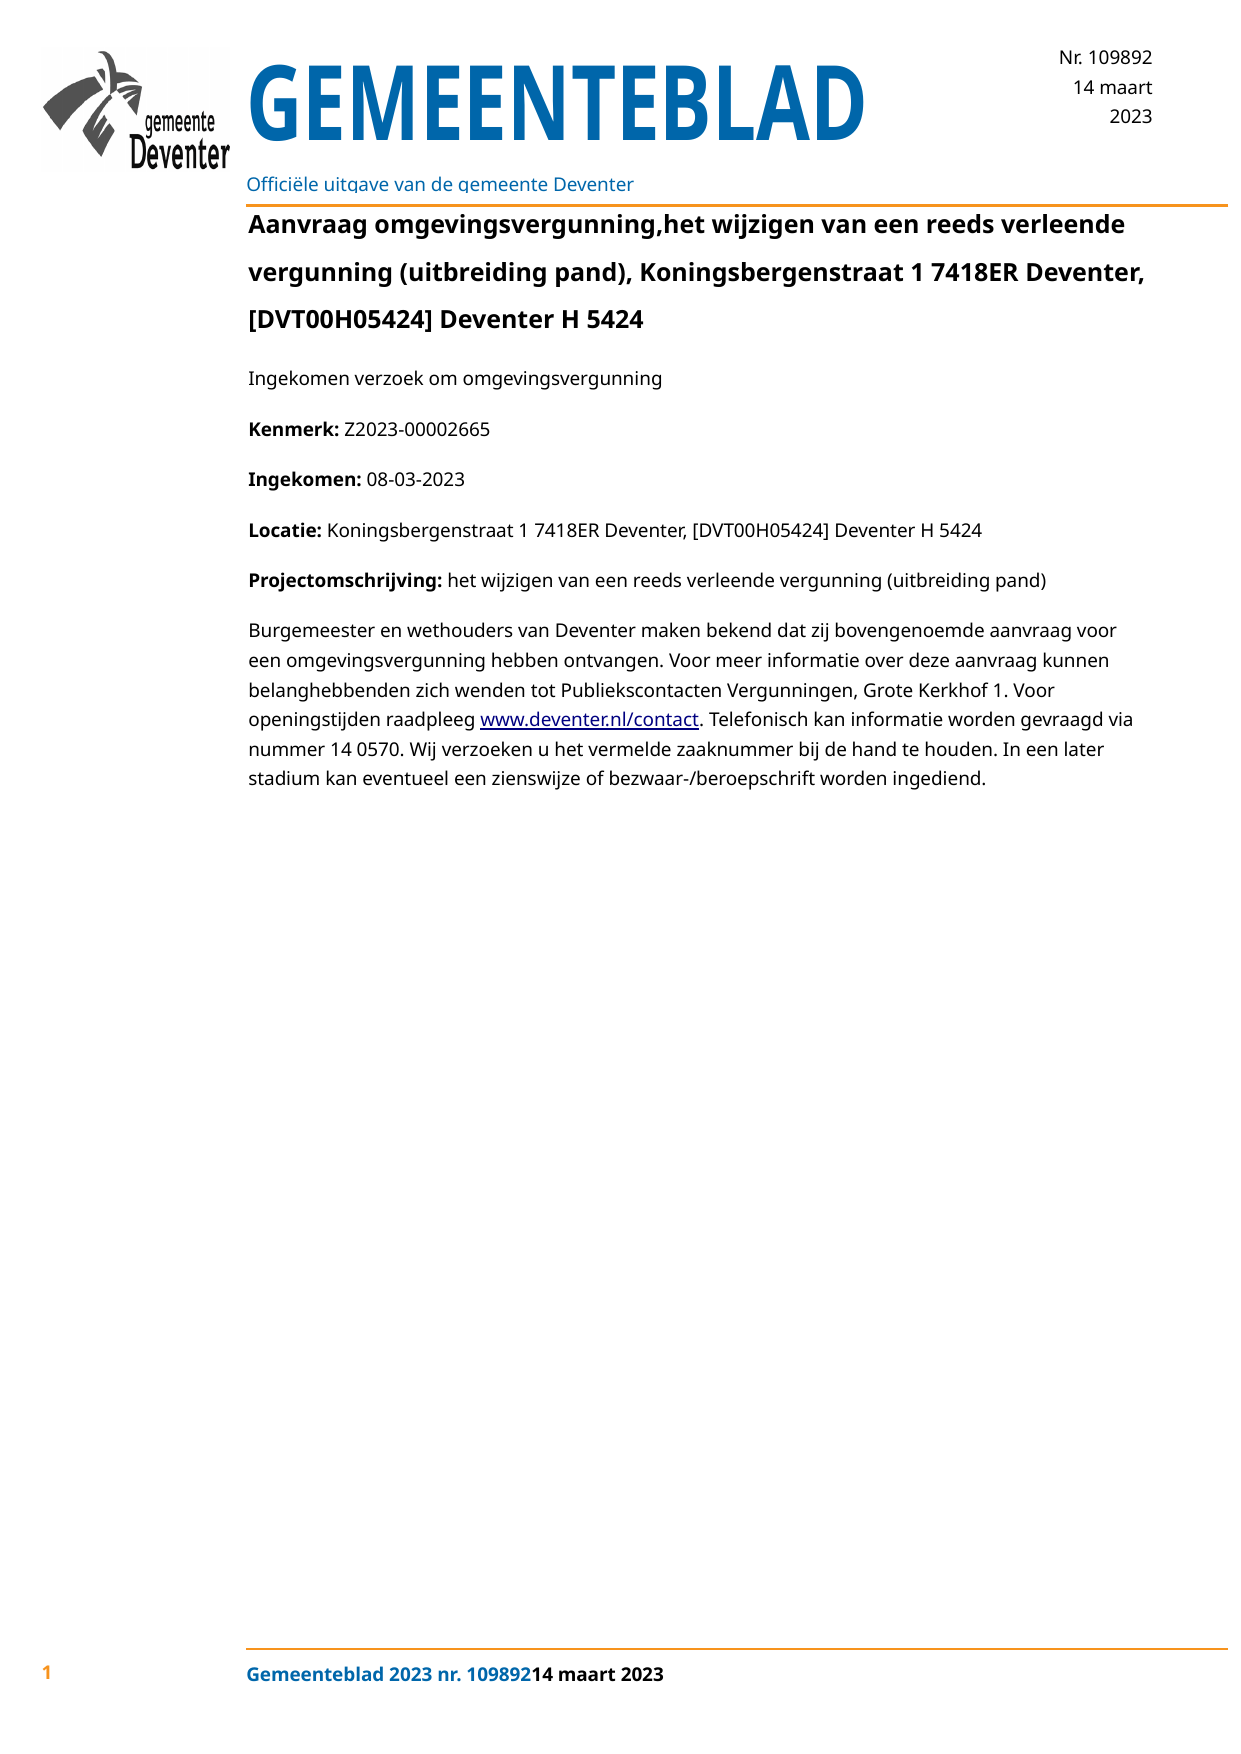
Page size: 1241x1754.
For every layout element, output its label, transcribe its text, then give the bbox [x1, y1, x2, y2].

text Kenmerk: Z2023-00002665 [248, 416, 1152, 442]
text Projectomschrijving: het wijzigen van een reeds verleende vergunning (uitbreiding pand) [248, 567, 1152, 593]
text Burgemeester en wethouders van Deventer maken bekend dat zij bovengenoemde aanvraag voor een omgevingsvergunning hebben ontvangen. Voor meer informatie over deze aanvraag kunnen belanghebbenden zich wenden tot Publiekscontacten Vergunningen, Grote Kerkhof 1. Voor openingstijden raadpleeg www.deventer.nl/contact. Telefonisch kan informatie worden gevraagd via nummer 14 0570. Wij verzoeken u het vermelde zaaknummer bij de hand te houden. In een later stadium kan eventueel een zienswijze of bezwaar-/beroepschrift worden ingediend. [248, 618, 1152, 791]
text Ingekomen: 08-03-2023 [248, 466, 1152, 492]
text Aanvraag omgevingsvergunning,het wijzigen van een reeds verleende vergunning (uitbreiding pand), Koningsbergenstraat 1 7418ER Deventer, [DVT00H05424] Deventer H 5424 [248, 207, 1152, 336]
text Locatie: Koningsbergenstraat 1 7418ER Deventer, [DVT00H05424] Deventer H 5424 [248, 517, 1152, 542]
picture [41, 47, 231, 172]
text Ingekomen verzoek om omgevingsvergunning [248, 366, 1152, 391]
